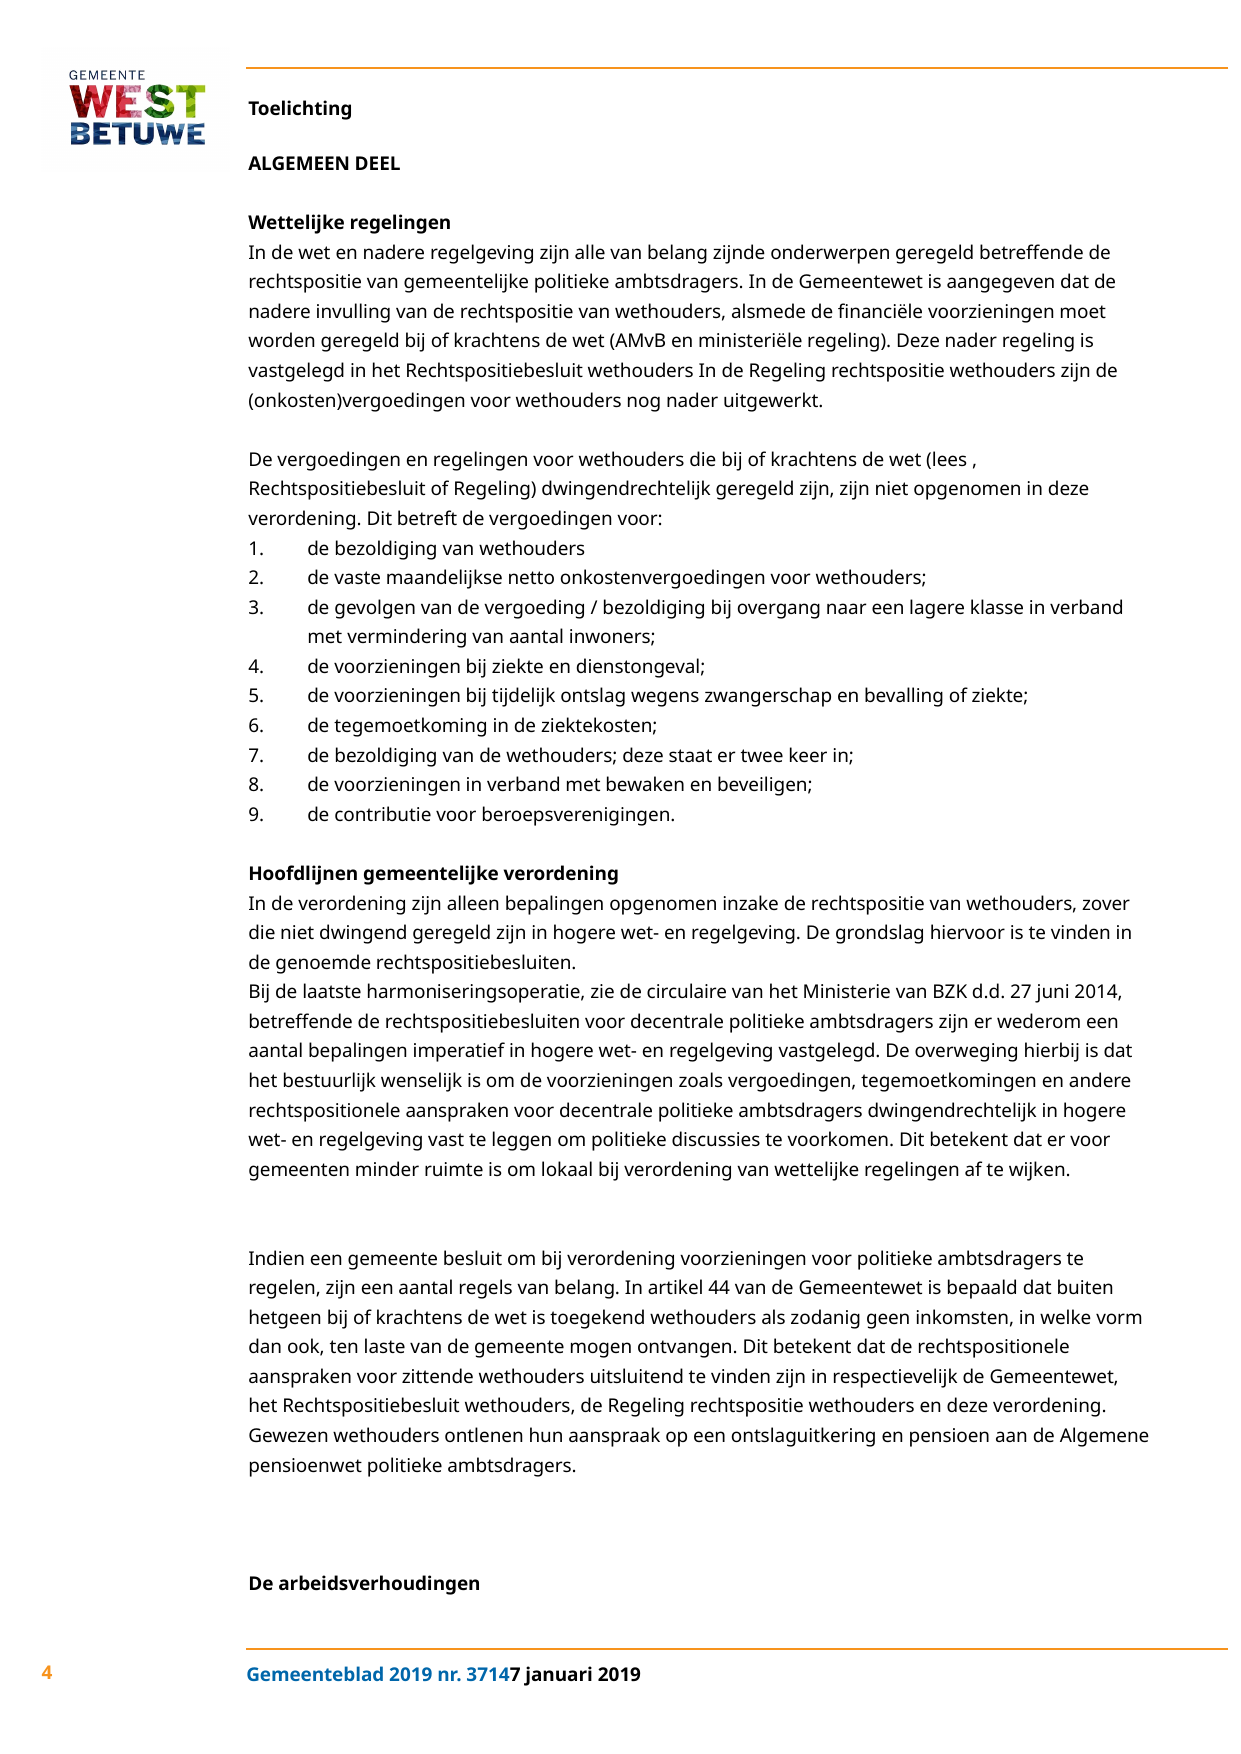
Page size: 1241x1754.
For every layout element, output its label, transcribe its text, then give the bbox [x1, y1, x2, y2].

text Bij de laatste harmoniseringsoperatie, zie de circulaire van het Ministerie van BZK d.d. 27 juni 2014, betreffende de rechtspositiebesluiten voor decentrale politieke ambtsdragers zijn er wederom een aantal bepalingen imperatief in hogere wet- en regelgeving vastgelegd. De overweging hierbij is dat het bestuurlijk wenselijk is om de voorzieningen zoals vergoedingen, tegemoetkomingen en andere rechtspositionele aanspraken voor decentrale politieke ambtsdragers dwingendrechtelijk in hogere wet- en regelgeving vast te leggen om politieke discussies te voorkomen. Dit betekent dat er voor gemeenten minder ruimte is om lokaal bij verordening van wettelijke regelingen af te wijken. [248, 978, 1152, 1182]
list de vaste maandelijkse netto onkostenvergoedingen voor wethouders; [248, 564, 1152, 590]
text De vergoedingen en regelingen voor wethouders die bij of krachtens de wet (lees , Rechtspositiebesluit of Regeling) dwingendrechtelijk geregeld zijn, zijn niet opgenomen in deze verordening. Dit betreft de vergoedingen voor: [248, 446, 1152, 531]
text Hoofdlijnen gemeentelijke verordening [248, 860, 1152, 886]
list de tegemoetkoming in de ziektekosten; [248, 712, 1152, 738]
list de bezoldiging van wethouders [248, 535, 1152, 561]
picture [41, 47, 231, 172]
text Toelichting [248, 95, 1152, 121]
list de contributie voor beroepsverenigingen. [248, 801, 1152, 827]
list de voorzieningen in verband met bewaken en beveiligen; [248, 771, 1152, 797]
text Indien een gemeente besluit om bij verordening voorzieningen voor politieke ambtsdragers te regelen, zijn een aantal regels van belang. In artikel 44 van de Gemeentewet is bepaald dat buiten hetgeen bij of krachtens de wet is toegekend wethouders als zodanig geen inkomsten, in welke vorm dan ook, ten laste van de gemeente mogen ontvangen. Dit betekent dat de rechtspositionele aanspraken voor zittende wethouders uitsluitend te vinden zijn in respectievelijk de Gemeentewet, het Rechtspositiebesluit wethouders, de Regeling rechtspositie wethouders en deze verordening. Gewezen wethouders ontlenen hun aanspraak op een ontslaguitkering en pensioen aan de Algemene pensioenwet politieke ambtsdragers. [248, 1245, 1152, 1478]
list de voorzieningen bij ziekte en dienstongeval; [248, 653, 1152, 679]
list de voorzieningen bij tijdelijk ontslag wegens zwangerschap en bevalling of ziekte; [248, 683, 1152, 708]
text ALGEMEEN DEEL [248, 150, 1152, 176]
text Wettelijke regelingen [248, 209, 1152, 235]
list de bezoldiging van de wethouders; deze staat er twee keer in; [248, 742, 1152, 768]
text De arbeidsverhoudingen [248, 1570, 1152, 1596]
text In de verordening zijn alleen bepalingen opgenomen inzake de rechtspositie van wethouders, zover die niet dwingend geregeld zijn in hogere wet- en regelgeving. De grondslag hiervoor is te vinden in de genoemde rechtspositiebesluiten. [248, 890, 1152, 975]
list de gevolgen van de vergoeding / bezoldiging bij overgang naar een lagere klasse in verband met vermindering van aantal inwoners; [248, 594, 1152, 649]
text In de wet en nadere regelgeving zijn alle van belang zijnde onderwerpen geregeld betreffende de rechtspositie van gemeentelijke politieke ambtsdragers. In de Gemeentewet is aangegeven dat de nadere invulling van de rechtspositie van wethouders, alsmede de financiële voorzieningen moet worden geregeld bij of krachtens de wet (AMvB en ministeriële regeling). Deze nader regeling is vastgelegd in het Rechtspositiebesluit wethouders In de Regeling rechtspositie wethouders zijn de (onkosten)vergoedingen voor wethouders nog nader uitgewerkt. [248, 239, 1152, 413]
